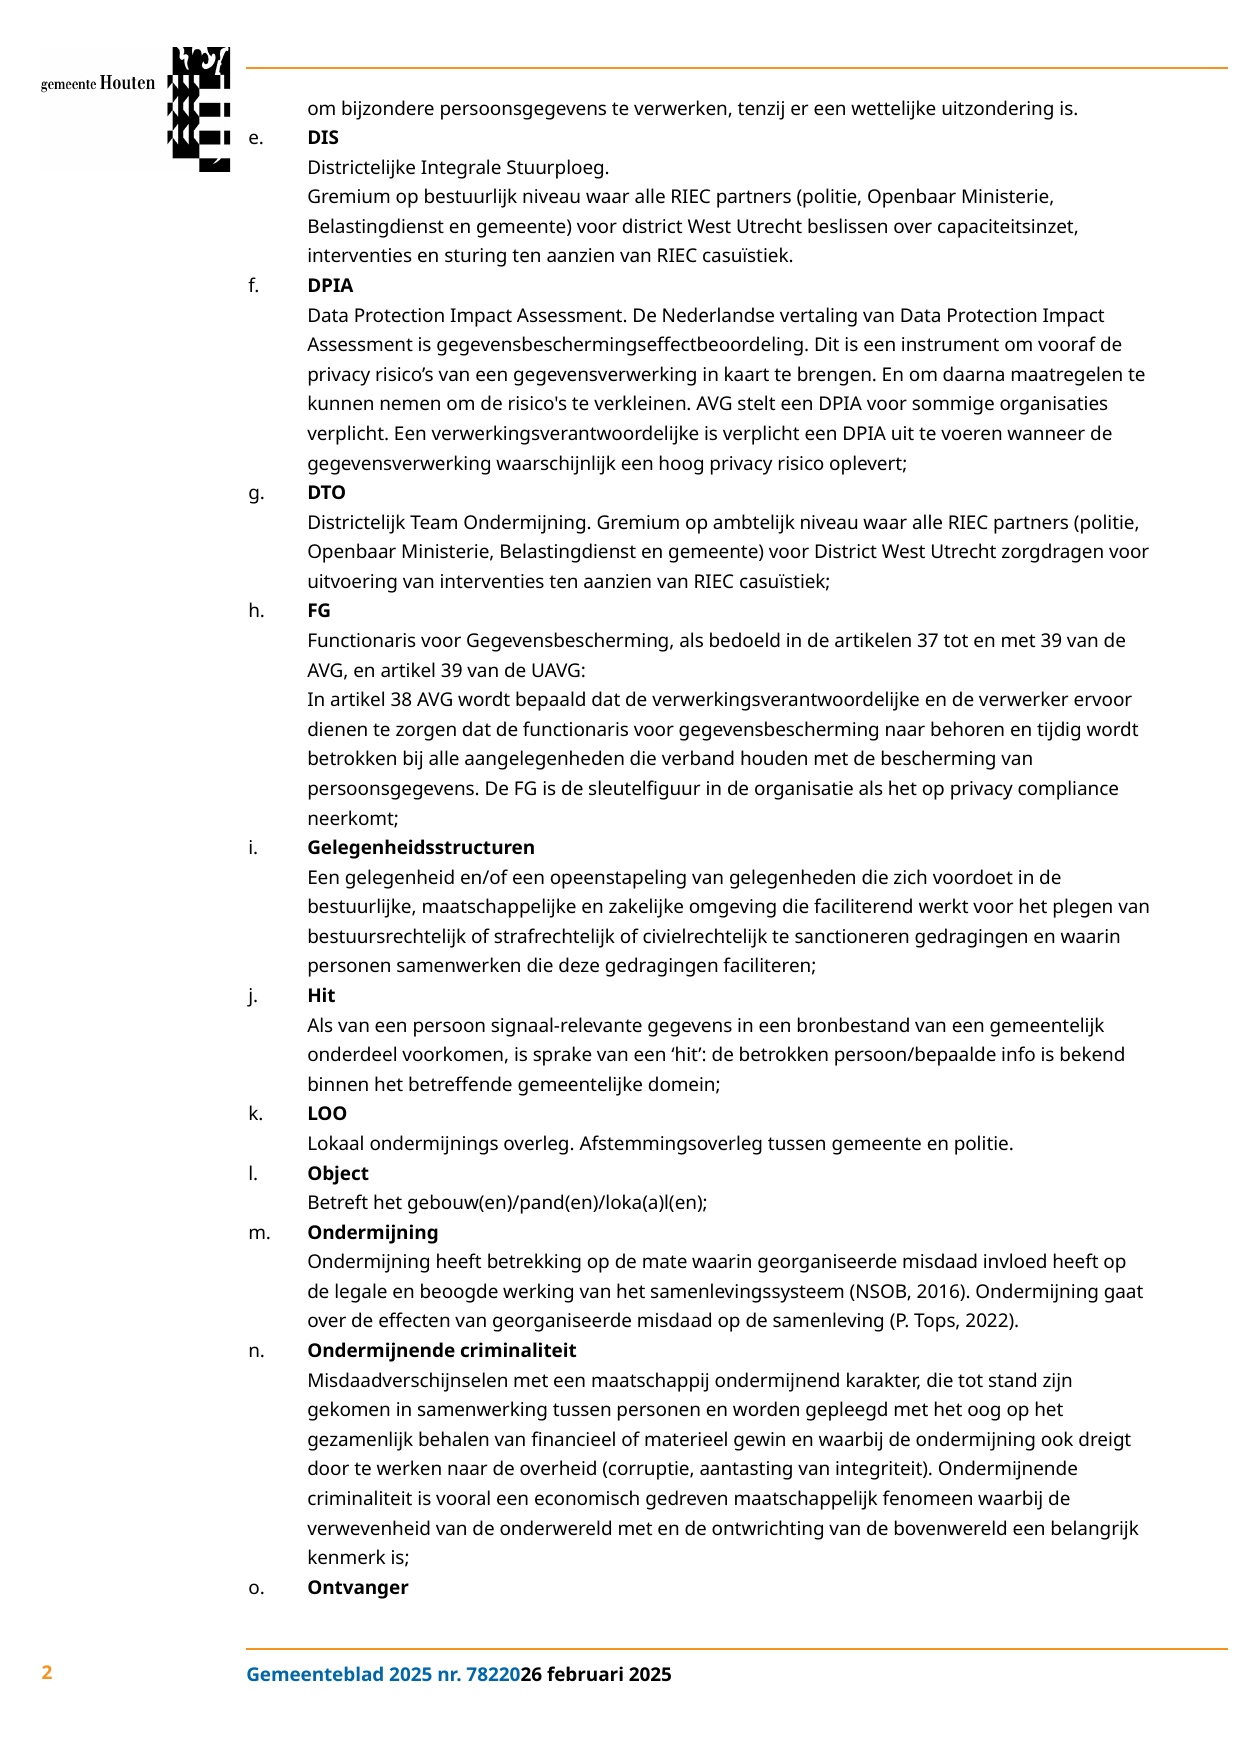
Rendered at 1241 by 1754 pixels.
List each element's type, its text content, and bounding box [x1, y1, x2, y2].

list Object [248, 1160, 1152, 1186]
list DIS [248, 124, 1152, 150]
list Een gelegenheid en/of een opeenstapeling van gelegenheden die zich voordoet in de bestuurlijke, maatschappelijke en zakelijke omgeving die faciliterend werkt voor het plegen van bestuursrechtelijk of strafrechtelijk of civielrechtelijk te sanctioneren gedragingen en waarin personen samenwerken die deze gedragingen faciliteren; [248, 864, 1152, 978]
list In artikel 38 AVG wordt bepaald dat de verwerkingsverantwoordelijke en de verwerker ervoor dienen te zorgen dat de functionaris voor gegevensbescherming naar behoren en tijdig wordt betrokken bij alle aangelegenheden die verband houden met de bescherming van persoonsgegevens. De FG is de sleutelfiguur in de organisatie als het op privacy compliance neerkomt; [248, 686, 1152, 831]
list Misdaadverschijnselen met een maatschappij ondermijnend karakter, die tot stand zijn gekomen in samenwerking tussen personen en worden gepleegd met het oog op het gezamenlijk behalen van financieel of materieel gewin en waarbij de ondermijning ook dreigt door te werken naar de overheid (corruptie, aantasting van integriteit). Ondermijnende criminaliteit is vooral een economisch gedreven maatschappelijk fenomeen waarbij de verwevenheid van de onderwereld met en de ontwrichting van de bovenwereld een belangrijk kenmerk is; [248, 1367, 1152, 1570]
list Ondermijning heeft betrekking op de mate waarin georganiseerde misdaad invloed heeft op de legale en beoogde werking van het samenlevingssysteem (NSOB, 2016). Ondermijning gaat over de effecten van georganiseerde misdaad op de samenleving (P. Tops, 2022). [248, 1248, 1152, 1333]
list DTO [248, 479, 1152, 505]
list Betreft het gebouw(en)/pand(en)/loka(a)l(en); [248, 1189, 1152, 1215]
list FG [248, 598, 1152, 623]
list Districtelijk Team Ondermijning. Gremium op ambtelijk niveau waar alle RIEC partners (politie, Openbaar Ministerie, Belastingdienst en gemeente) voor District West Utrecht zorgdragen voor uitvoering van interventies ten aanzien van RIEC casuïstiek; [248, 509, 1152, 594]
list om bijzondere persoonsgegevens te verwerken, tenzij er een wettelijke uitzondering is. [248, 95, 1152, 121]
picture [41, 47, 231, 172]
list Gremium op bestuurlijk niveau waar alle RIEC partners (politie, Openbaar Ministerie, Belastingdienst en gemeente) voor district West Utrecht beslissen over capaciteitsinzet, interventies en sturing ten aanzien van RIEC casuïstiek. [248, 183, 1152, 268]
list DPIA [248, 272, 1152, 298]
list Als van een persoon signaal-relevante gegevens in een bronbestand van een gemeentelijk onderdeel voorkomen, is sprake van een ‘hit’: de betrokken persoon/bepaalde info is bekend binnen het betreffende gemeentelijke domein; [248, 1012, 1152, 1097]
list Gelegenheidsstructuren [248, 834, 1152, 860]
list Functionaris voor Gegevensbescherming, als bedoeld in de artikelen 37 tot en met 39 van de AVG, en artikel 39 van de UAVG: [248, 627, 1152, 683]
list Data Protection Impact Assessment. De Nederlandse vertaling van Data Protection Impact Assessment is gegevensbeschermingseffectbeoordeling. Dit is een instrument om vooraf de privacy risico’s van een gegevensverwerking in kaart te brengen. En om daarna maatregelen te kunnen nemen om de risico's te verkleinen. AVG stelt een DPIA voor sommige organisaties verplicht. Een verwerkingsverantwoordelijke is verplicht een DPIA uit te voeren wanneer de gegevensverwerking waarschijnlijk een hoog privacy risico oplevert; [248, 302, 1152, 476]
list Ondermijning [248, 1219, 1152, 1245]
list Ondermijnende criminaliteit [248, 1337, 1152, 1363]
list Lokaal ondermijnings overleg. Afstemmingsoverleg tussen gemeente en politie. [248, 1130, 1152, 1156]
list LOO [248, 1101, 1152, 1126]
list Districtelijke Integrale Stuurploeg. [248, 154, 1152, 180]
list Hit [248, 982, 1152, 1008]
list Ontvanger [248, 1574, 1152, 1600]
